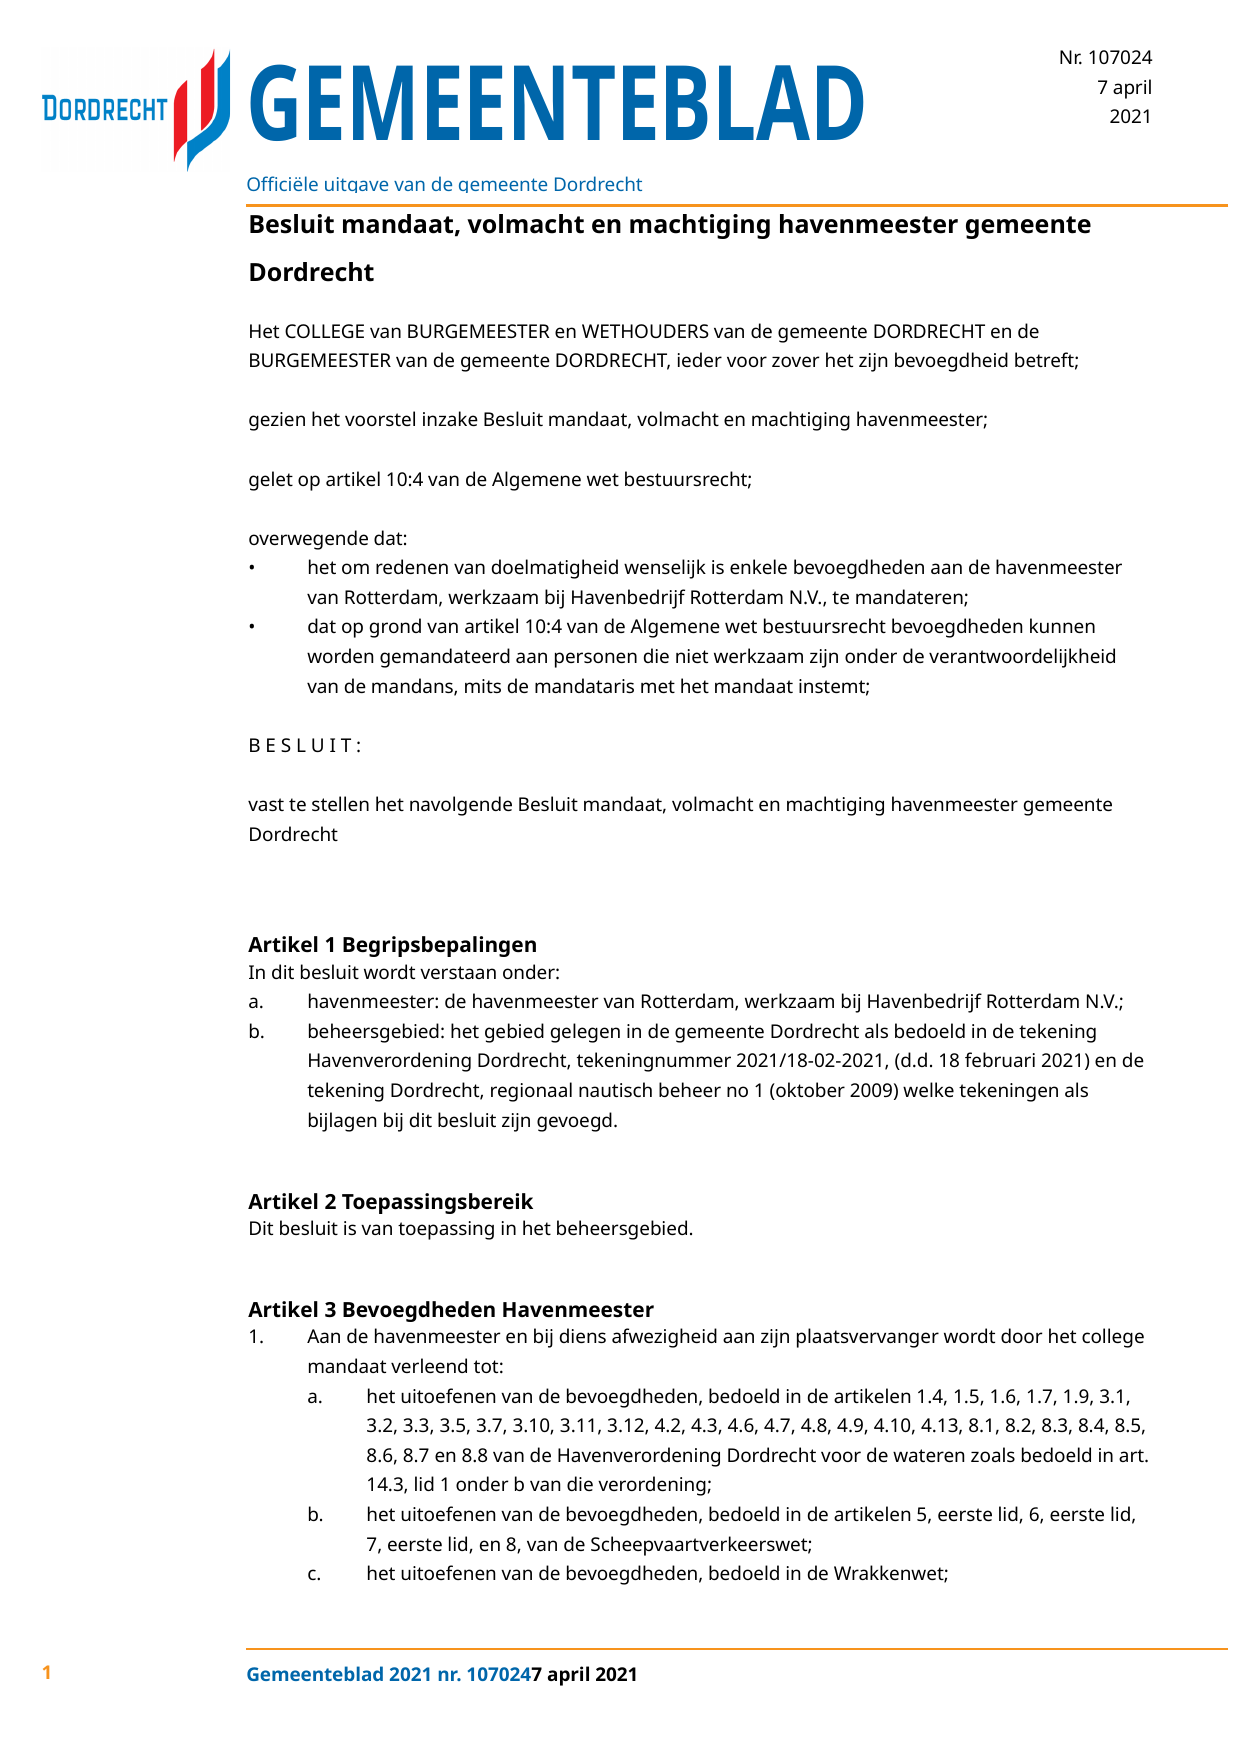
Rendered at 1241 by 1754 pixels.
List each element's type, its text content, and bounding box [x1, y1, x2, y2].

picture [41, 47, 231, 172]
list het uitoefenen van de bevoegdheden, bedoeld in de artikelen 1.4, 1.5, 1.6, 1.7, 1.9, 3.1, 3.2, 3.3, 3.5, 3.7, 3.10, 3.11, 3.12, 4.2, 4.3, 4.6, 4.7, 4.8, 4.9, 4.10, 4.13, 8.1, 8.2, 8.3, 8.4, 8.5, 8.6, 8.7 en 8.8 van de Havenverordening Dordrecht voor de wateren zoals bedoeld in art. 14.3, lid 1 onder b van die verordening; [307, 1383, 1152, 1497]
text Artikel 3 Bevoegdheden Havenmeester [248, 1295, 1152, 1324]
text vast te stellen het navolgende Besluit mandaat, volmacht en machtiging havenmeester gemeente Dordrecht [248, 791, 1152, 847]
list havenmeester: de havenmeester van Rotterdam, werkzaam bij Havenbedrijf Rotterdam N.V.; [248, 988, 1152, 1014]
text gelet op artikel 10:4 van de Algemene wet bestuursrecht; [248, 466, 1152, 492]
text In dit besluit wordt verstaan onder: [248, 959, 1152, 984]
list beheersgebied: het gebied gelegen in de gemeente Dordrecht als bedoeld in de tekening Havenverordening Dordrecht, tekeningnummer 2021/18-02-2021, (d.d. 18 februari 2021) en de tekening Dordrecht, regionaal nautisch beheer no 1 (oktober 2009) welke tekeningen als bijlagen bij dit besluit zijn gevoegd. [248, 1018, 1152, 1132]
text Het COLLEGE van BURGEMEESTER en WETHOUDERS van de gemeente DORDRECHT en de BURGEMEESTER van de gemeente DORDRECHT, ieder voor zover het zijn bevoegdheid betreft; [248, 318, 1152, 373]
text B E S L U I T : [248, 732, 1152, 758]
text Dit besluit is van toepassing in het beheersgebied. [248, 1215, 1152, 1241]
text Artikel 1 Begripsbepalingen [248, 930, 1152, 959]
list dat op grond van artikel 10:4 van de Algemene wet bestuursrecht bevoegdheden kunnen worden gemandateerd aan personen die niet werkzaam zijn onder de verantwoordelijkheid van de mandans, mits de mandataris met het mandaat instemt; [248, 614, 1152, 699]
list Aan de havenmeester en bij diens afwezigheid aan zijn plaatsvervanger wordt door het college mandaat verleend tot: [248, 1324, 1152, 1379]
list het uitoefenen van de bevoegdheden, bedoeld in de artikelen 5, eerste lid, 6, eerste lid, 7, eerste lid, en 8, van de Scheepvaartverkeerswet; [307, 1501, 1152, 1556]
text gezien het voorstel inzake Besluit mandaat, volmacht en machtiging havenmeester; [248, 407, 1152, 432]
text overwegende dat: [248, 525, 1152, 551]
list het uitoefenen van de bevoegdheden, bedoeld in de Wrakkenwet; [307, 1560, 1152, 1586]
text Besluit mandaat, volmacht en machtiging havenmeester gemeente Dordrecht [248, 207, 1152, 288]
list het om redenen van doelmatigheid wenselijk is enkele bevoegdheden aan de havenmeester van Rotterdam, werkzaam bij Havenbedrijf Rotterdam N.V., te mandateren; [248, 554, 1152, 610]
text Artikel 2 Toepassingsbereik [248, 1187, 1152, 1215]
